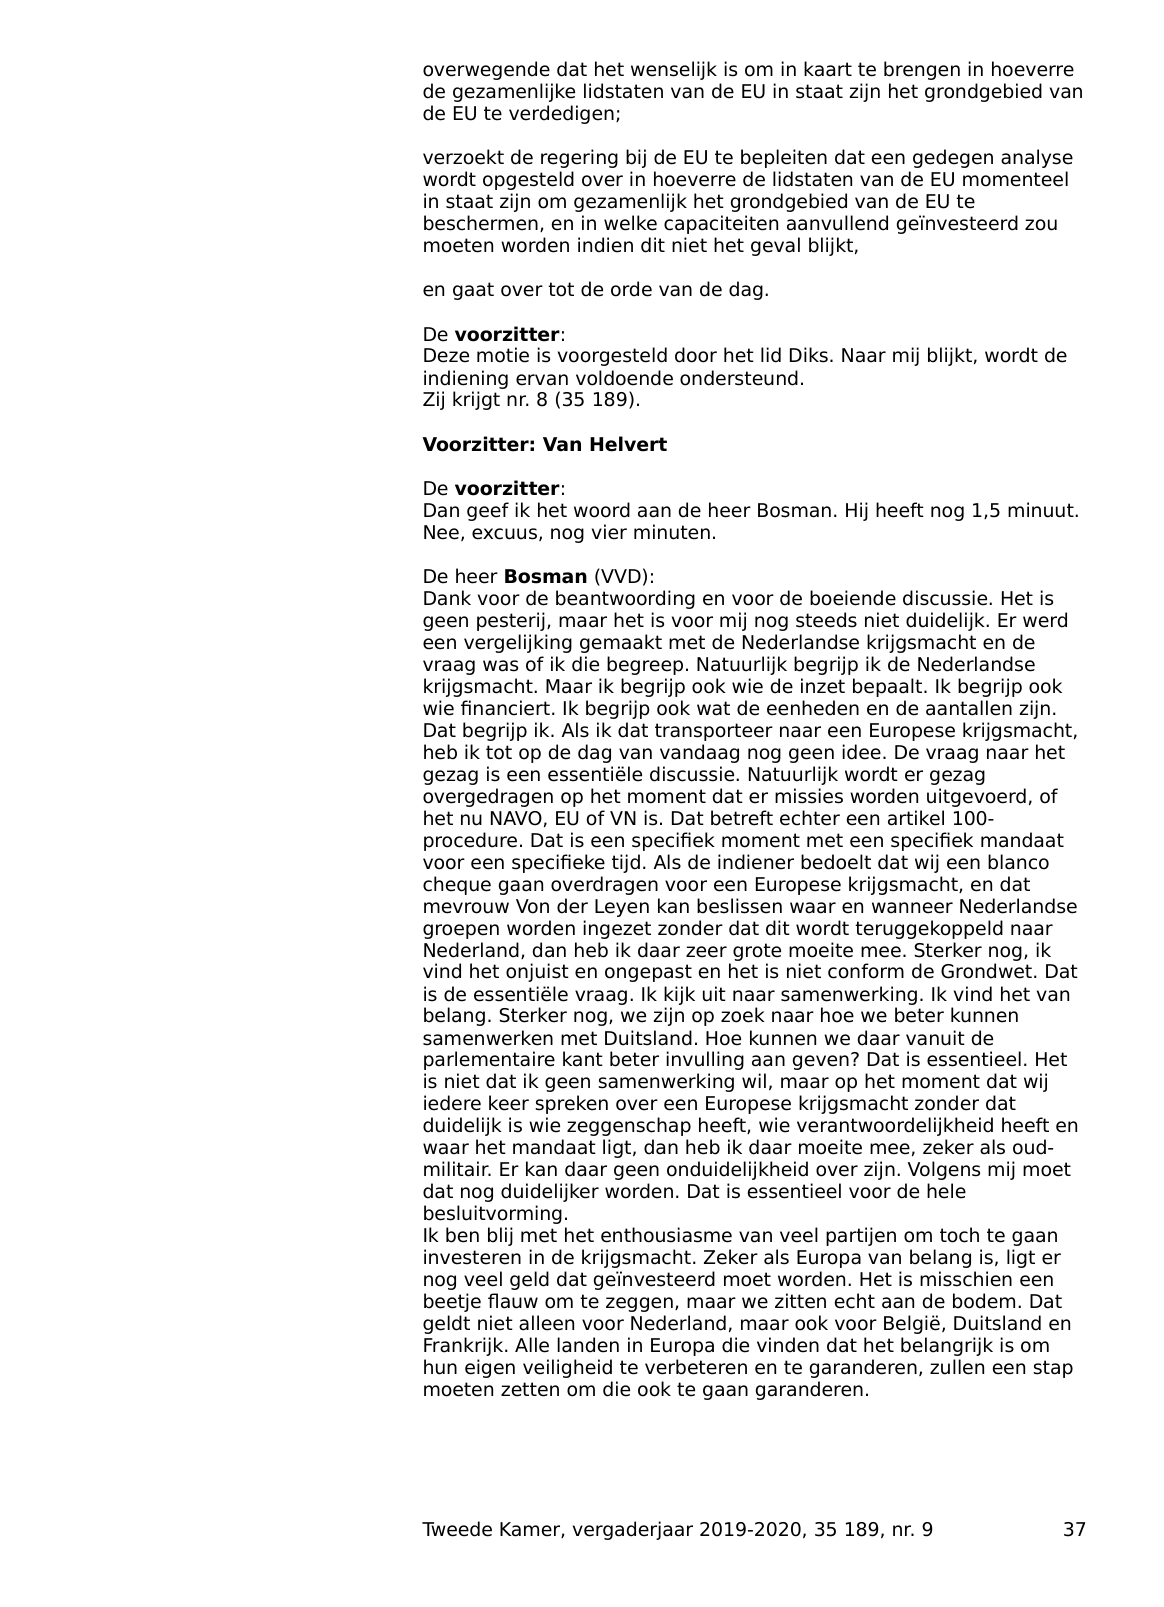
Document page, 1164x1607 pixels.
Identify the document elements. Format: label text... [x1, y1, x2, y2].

text Deze motie is voorgesteld door het lid Diks. Naar mij blijkt, wordt de indiening ervan voldoende ondersteund. [422, 345, 1087, 389]
text Voorzitter: Van Helvert [422, 433, 1087, 456]
text De heer Bosman (VVD): [422, 566, 1087, 588]
text De voorzitter: [422, 478, 1087, 500]
text en gaat over tot de orde van de dag. [422, 279, 1087, 301]
text Zij krijgt nr. 8 (35 189). [422, 389, 1087, 411]
text verzoekt de regering bij de EU te bepleiten dat een gedegen analyse wordt opgesteld over in hoeverre de lidstaten van de EU momenteel in staat zijn om gezamenlijk het grondgebied van de EU te beschermen, en in welke capaciteiten aanvullend geïnvesteerd zou moeten worden indien dit niet het geval blijkt, [422, 147, 1087, 257]
text Dan geef ik het woord aan de heer Bosman. Hij heeft nog 1,5 minuut. Nee, excuus, nog vier minuten. [422, 500, 1087, 544]
text De voorzitter: [422, 323, 1087, 345]
text overwegende dat het wenselijk is om in kaart te brengen in hoeverre de gezamenlijke lidstaten van de EU in staat zijn het grondgebied van de EU te verdedigen; [422, 59, 1087, 125]
text Ik ben blij met het enthousiasme van veel partijen om toch te gaan investeren in de krijgsmacht. Zeker als Europa van belang is, ligt er nog veel geld dat geïnvesteerd moet worden. Het is misschien een beetje flauw om te zeggen, maar we zitten echt aan de bodem. Dat geldt niet alleen voor Nederland, maar ook voor België, Duitsland en Frankrijk. Alle landen in Europa die vinden dat het belangrijk is om hun eigen veiligheid te verbeteren en te garanderen, zullen een stap moeten zetten om die ook te gaan garanderen. [422, 1225, 1087, 1401]
text Dank voor de beantwoording en voor de boeiende discussie. Het is geen pesterij, maar het is voor mij nog steeds niet duidelijk. Er werd een vergelijking gemaakt met de Nederlandse krijgsmacht en de vraag was of ik die begreep. Natuurlijk begrijp ik de Nederlandse krijgsmacht. Maar ik begrijp ook wie de inzet bepaalt. Ik begrijp ook wie financiert. Ik begrijp ook wat de eenheden en de aantallen zijn. Dat begrijp ik. Als ik dat transporteer naar een Europese krijgsmacht, heb ik tot op de dag van vandaag nog geen idee. De vraag naar het gezag is een essentiële discussie. Natuurlijk wordt er gezag overgedragen op het moment dat er missies worden uitgevoerd, of het nu NAVO, EU of VN is. Dat betreft echter een artikel 100-procedure. Dat is een specifiek moment met een specifiek mandaat voor een specifieke tijd. Als de indiener bedoelt dat wij een blanco cheque gaan overdragen voor een Europese krijgsmacht, en dat mevrouw Von der Leyen kan beslissen waar en wanneer Nederlandse groepen worden ingezet zonder dat dit wordt teruggekoppeld naar Nederland, dan heb ik daar zeer grote moeite mee. Sterker nog, ik vind het onjuist en ongepast en het is niet conform de Grondwet. Dat is de essentiële vraag. Ik kijk uit naar samenwerking. Ik vind het van belang. Sterker nog, we zijn op zoek naar hoe we beter kunnen samenwerken met Duitsland. Hoe kunnen we daar vanuit de parlementaire kant beter invulling aan geven? Dat is essentieel. Het is niet dat ik geen samenwerking wil, maar op het moment dat wij iedere keer spreken over een Europese krijgsmacht zonder dat duidelijk is wie zeggenschap heeft, wie verantwoordelijkheid heeft en waar het mandaat ligt, dan heb ik daar moeite mee, zeker als oud-militair. Er kan daar geen onduidelijkheid over zijn. Volgens mij moet dat nog duidelijker worden. Dat is essentieel voor de hele besluitvorming. [422, 588, 1087, 1225]
